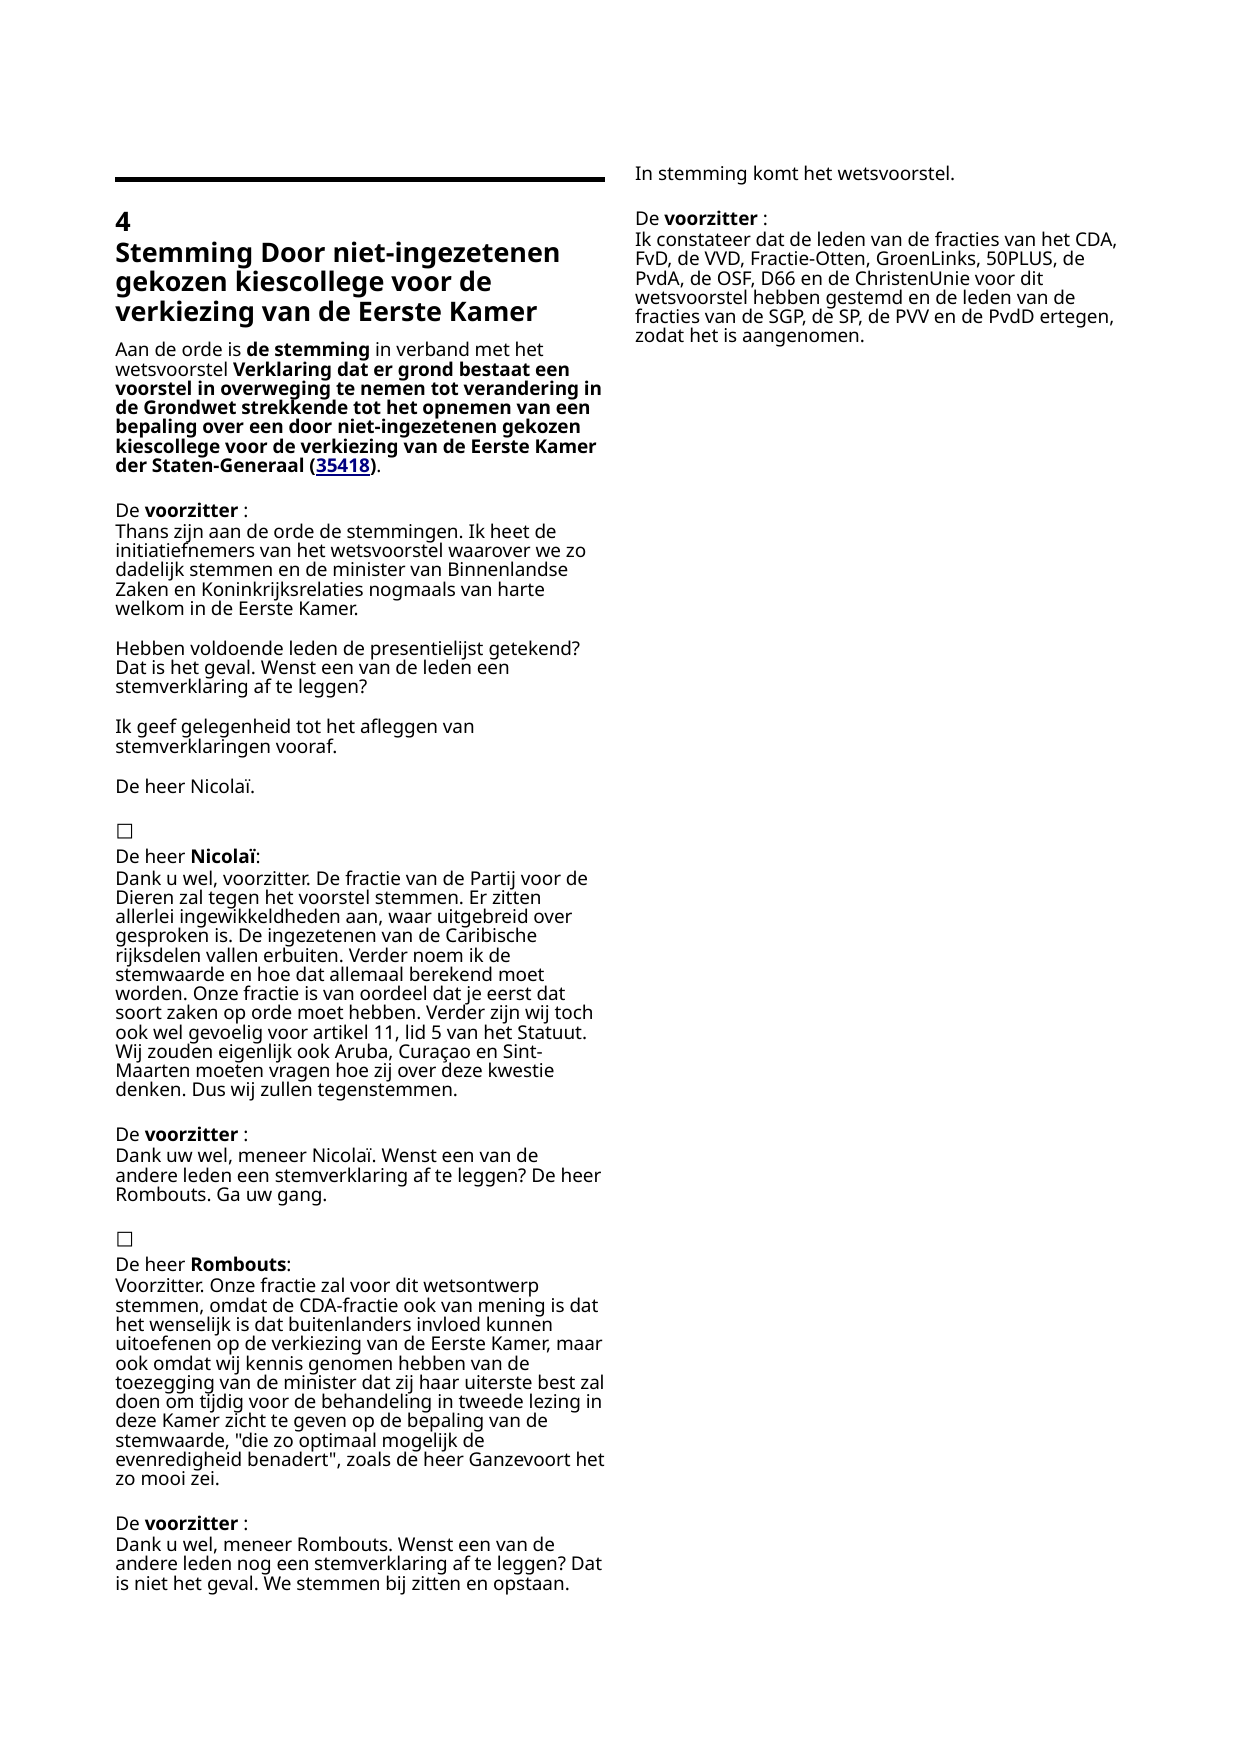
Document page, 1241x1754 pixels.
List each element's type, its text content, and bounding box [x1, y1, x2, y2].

text ⬜ [115, 818, 605, 844]
text 4 [115, 203, 605, 239]
text Dank u wel, voorzitter. De fractie van de Partij voor de Dieren zal tegen het voorstel stemmen. Er zitten allerlei ingewikkeldheden aan, waar uitgebreid over gesproken is. De ingezetenen van de Caribische rijksdelen vallen erbuiten. Verder noem ik de stemwaarde en hoe dat allemaal berekend moet worden. Onze fractie is van oordeel dat je eerst dat soort zaken op orde moet hebben. Verder zijn wij toch ook wel gevoelig voor artikel 11, lid 5 van het Statuut. Wij zouden eigenlijk ook Aruba, Curaçao en Sint-Maarten moeten vragen hoe zij over deze kwestie denken. Dus wij zullen tegenstemmen. [115, 869, 605, 1101]
text Voorzitter. Onze fractie zal voor dit wetsontwerp stemmen, omdat de CDA-fractie ook van mening is dat het wenselijk is dat buitenlanders invloed kunnen uitoefenen op de verkiezing van de Eerste Kamer, maar ook omdat wij kennis genomen hebben van de toezegging van de minister dat zij haar uiterste best zal doen om tijdig voor de behandeling in tweede lezing in deze Kamer zicht te geven op de bepaling van de stemwaarde, "die zo optimaal mogelijk de evenredigheid benadert", zoals de heer Ganzevoort het zo mooi zei. [115, 1277, 605, 1489]
text De voorzitter : [115, 1122, 605, 1147]
text In stemming komt het wetsvoorstel. [635, 165, 1125, 184]
text Dank u wel, meneer Rombouts. Wenst een van de andere leden nog een stemverklaring af te leggen? Dat is niet het geval. We stemmen bij zitten en opstaan. [115, 1536, 605, 1594]
text De heer Nicolaï. [115, 778, 605, 797]
text De heer Rombouts: [115, 1252, 605, 1277]
text De voorzitter : [635, 205, 1125, 231]
text ⬜ [115, 1226, 605, 1252]
text Thans zijn aan de orde de stemmingen. Ik heet de initiatiefnemers van het wetsvoorstel waarover we zo dadelijk stemmen en de minister van Binnenlandse Zaken en Koninkrijksrelaties nogmaals van harte welkom in de Eerste Kamer. [115, 523, 605, 619]
text De voorzitter : [115, 497, 605, 523]
text Hebben voldoende leden de presentielijst getekend? Dat is het geval. Wenst een van de leden een stemverklaring af te leggen? [115, 640, 605, 698]
text Ik constateer dat de leden van de fracties van het CDA, FvD, de VVD, Fractie-Otten, GroenLinks, 50PLUS, de PvdA, de OSF, D66 en de ChristenUnie voor dit wetsvoorstel hebben gestemd en de leden van de fracties van de SGP, de SP, de PVV en de PvdD ertegen, zodat het is aangenomen. [635, 231, 1125, 347]
text De heer Nicolaï: [115, 844, 605, 869]
text Ik geef gelegenheid tot het afleggen van stemverklaringen vooraf. [115, 718, 605, 757]
text De voorzitter : [115, 1510, 605, 1536]
text Aan de orde is de stemming in verband met het wetsvoorstel Verklaring dat er grond bestaat een voorstel in overweging te nemen tot verandering in de Grondwet strekkende tot het opnemen van een bepaling over een door niet-ingezetenen gekozen kiescollege voor de verkiezing van de Eerste Kamer der Staten-Generaal (35418). [115, 341, 605, 476]
text Dank uw wel, meneer Nicolaï. Wenst een van de andere leden een stemverklaring af te leggen? De heer Rombouts. Ga uw gang. [115, 1147, 605, 1205]
text Stemming Door niet-ingezetenen gekozen kiescollege voor de verkiezing van de Eerste Kamer [115, 239, 605, 341]
